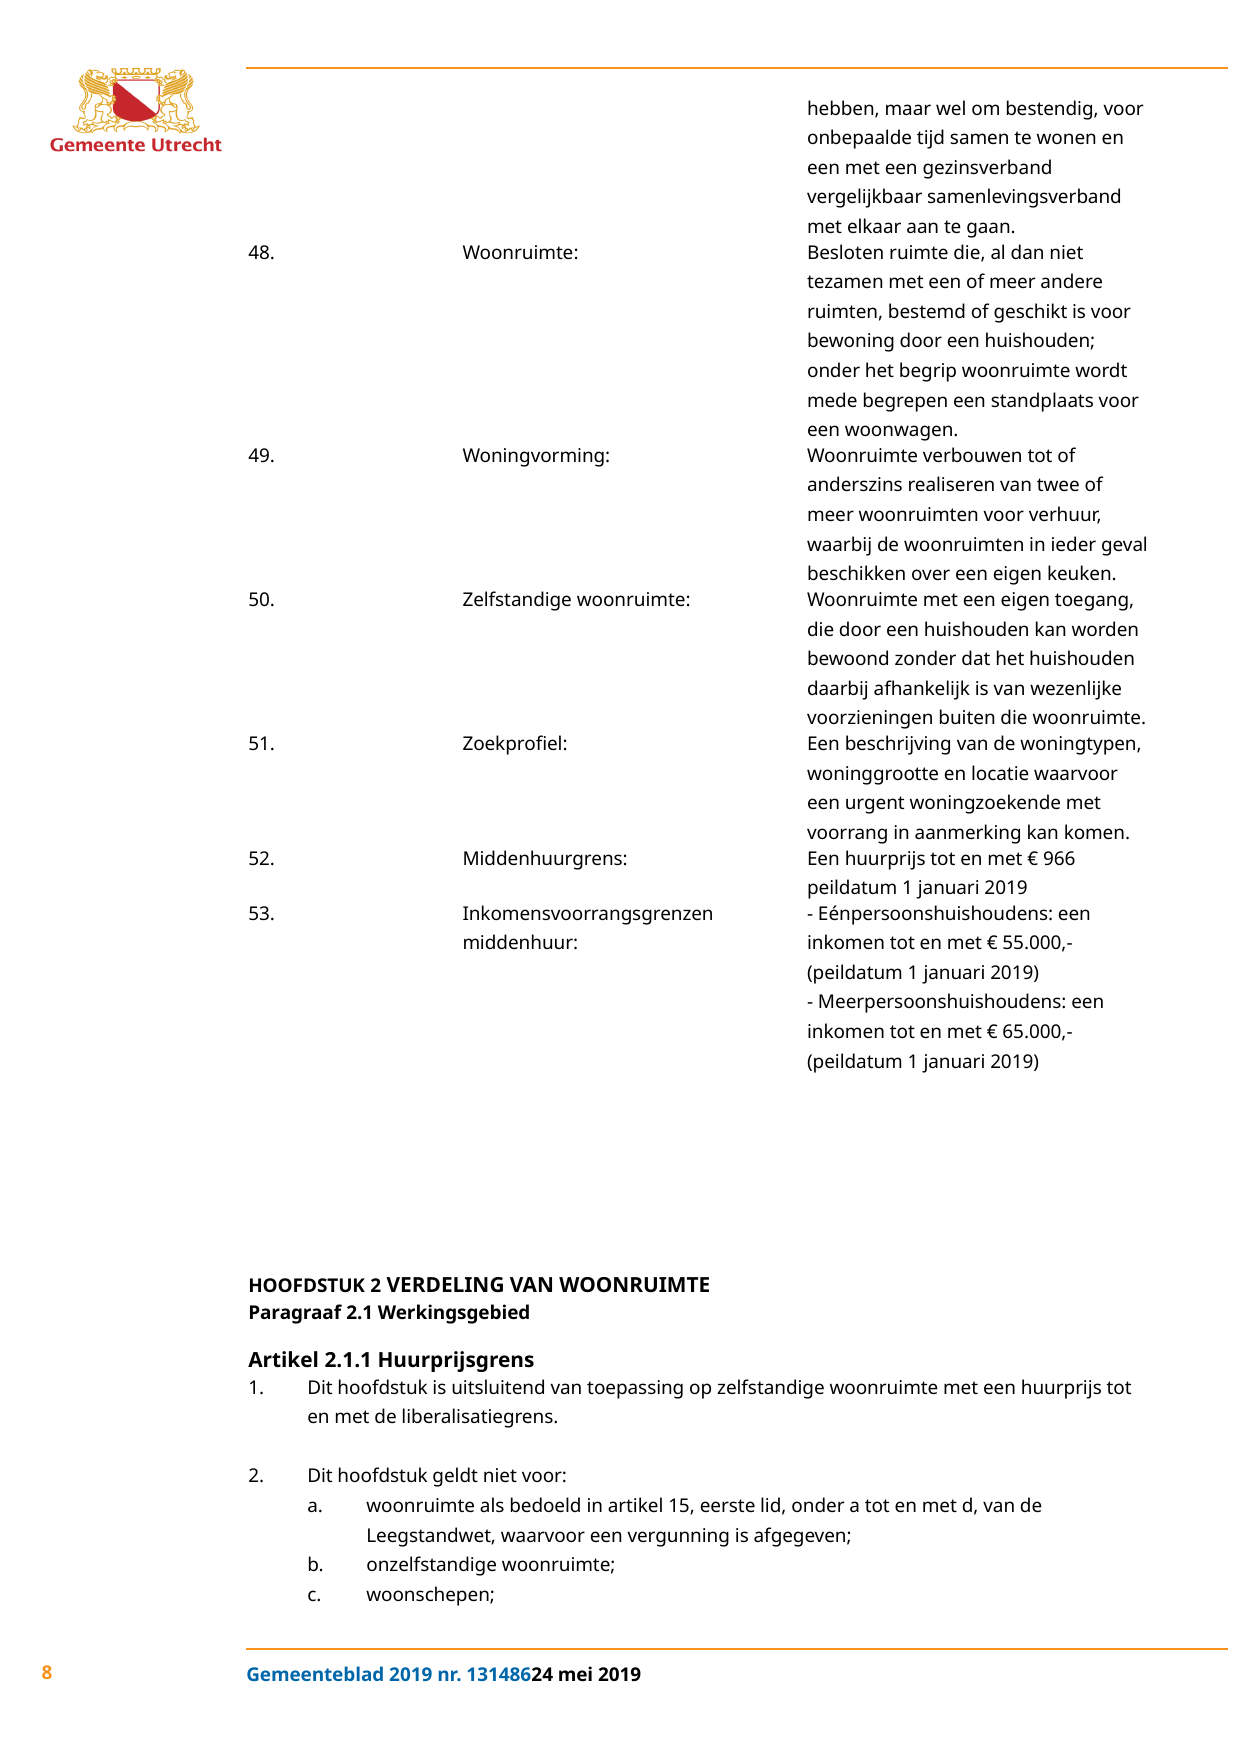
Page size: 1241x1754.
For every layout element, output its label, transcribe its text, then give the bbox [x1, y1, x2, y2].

table_cell hebben, maar wel om bestendig, voor onbepaalde tijd samen te wonen en een met een gezinsverband vergelijkbaar samenlevingsverband met elkaar aan te gaan. [807, 95, 1152, 239]
table_cell 52. [248, 845, 462, 900]
table_cell - Eénpersoonshuishoudens: een inkomen tot en met € 55.000,- (peildatum 1 januari 2019) - Meerpersoonshuishoudens: een inkomen tot en met € 65.000,- (peildatum 1 januari 2019) [807, 900, 1152, 1103]
table_cell 48. [248, 239, 462, 442]
text Paragraaf 2.1 Werkingsgebied [248, 1299, 1152, 1324]
table_cell Inkomensvoorrangsgrenzen middenhuur: [462, 900, 807, 1103]
table_cell Woningvorming: [462, 442, 807, 586]
table_cell Middenhuurgrens: [462, 845, 807, 900]
table_cell 49. [248, 442, 462, 586]
table_cell Besloten ruimte die, al dan niet tezamen met een of meer andere ruimten, bestemd of geschikt is voor bewoning door een huishouden; onder het begrip woonruimte wordt mede begrepen een standplaats voor een woonwagen. [807, 239, 1152, 442]
table_cell [462, 95, 807, 239]
table_cell Woonruimte: [462, 239, 807, 442]
picture [41, 47, 231, 172]
list woonruimte als bedoeld in artikel 15, eerste lid, onder a tot en met d, van de Leegstandwet, waarvoor een vergunning is afgegeven; [307, 1492, 1152, 1547]
list Dit hoofdstuk geldt niet voor: [248, 1463, 1152, 1488]
list woonschepen; [307, 1581, 1152, 1607]
text HOOFDSTUK 2 VERDELING VAN WOONRUIMTE [248, 1270, 1152, 1299]
table_cell 50. [248, 586, 462, 730]
table_cell Zoekprofiel: [462, 730, 807, 845]
table_cell Zelfstandige woonruimte: [462, 586, 807, 730]
text Artikel 2.1.1 Huurprijsgrens [248, 1345, 1152, 1374]
table_cell [248, 95, 462, 239]
table_cell Woonruimte verbouwen tot of anderszins realiseren van twee of meer woonruimten voor verhuur, waarbij de woonruimten in ieder geval beschikken over een eigen keuken. [807, 442, 1152, 586]
table_cell Woonruimte met een eigen toegang, die door een huishouden kan worden bewoond zonder dat het huishouden daarbij afhankelijk is van wezenlijke voorzieningen buiten die woonruimte. [807, 586, 1152, 730]
table_cell Een beschrijving van de woningtypen, woninggrootte en locatie waarvoor een urgent woningzoekende met voorrang in aanmerking kan komen. [807, 730, 1152, 845]
table_cell 51. [248, 730, 462, 845]
list Dit hoofdstuk is uitsluitend van toepassing op zelfstandige woonruimte met een huurprijs tot en met de liberalisatiegrens. [248, 1374, 1152, 1429]
table_cell 53. [248, 900, 462, 1103]
list onzelfstandige woonruimte; [307, 1551, 1152, 1577]
table_cell Een huurprijs tot en met € 966 peildatum 1 januari 2019 [807, 845, 1152, 900]
